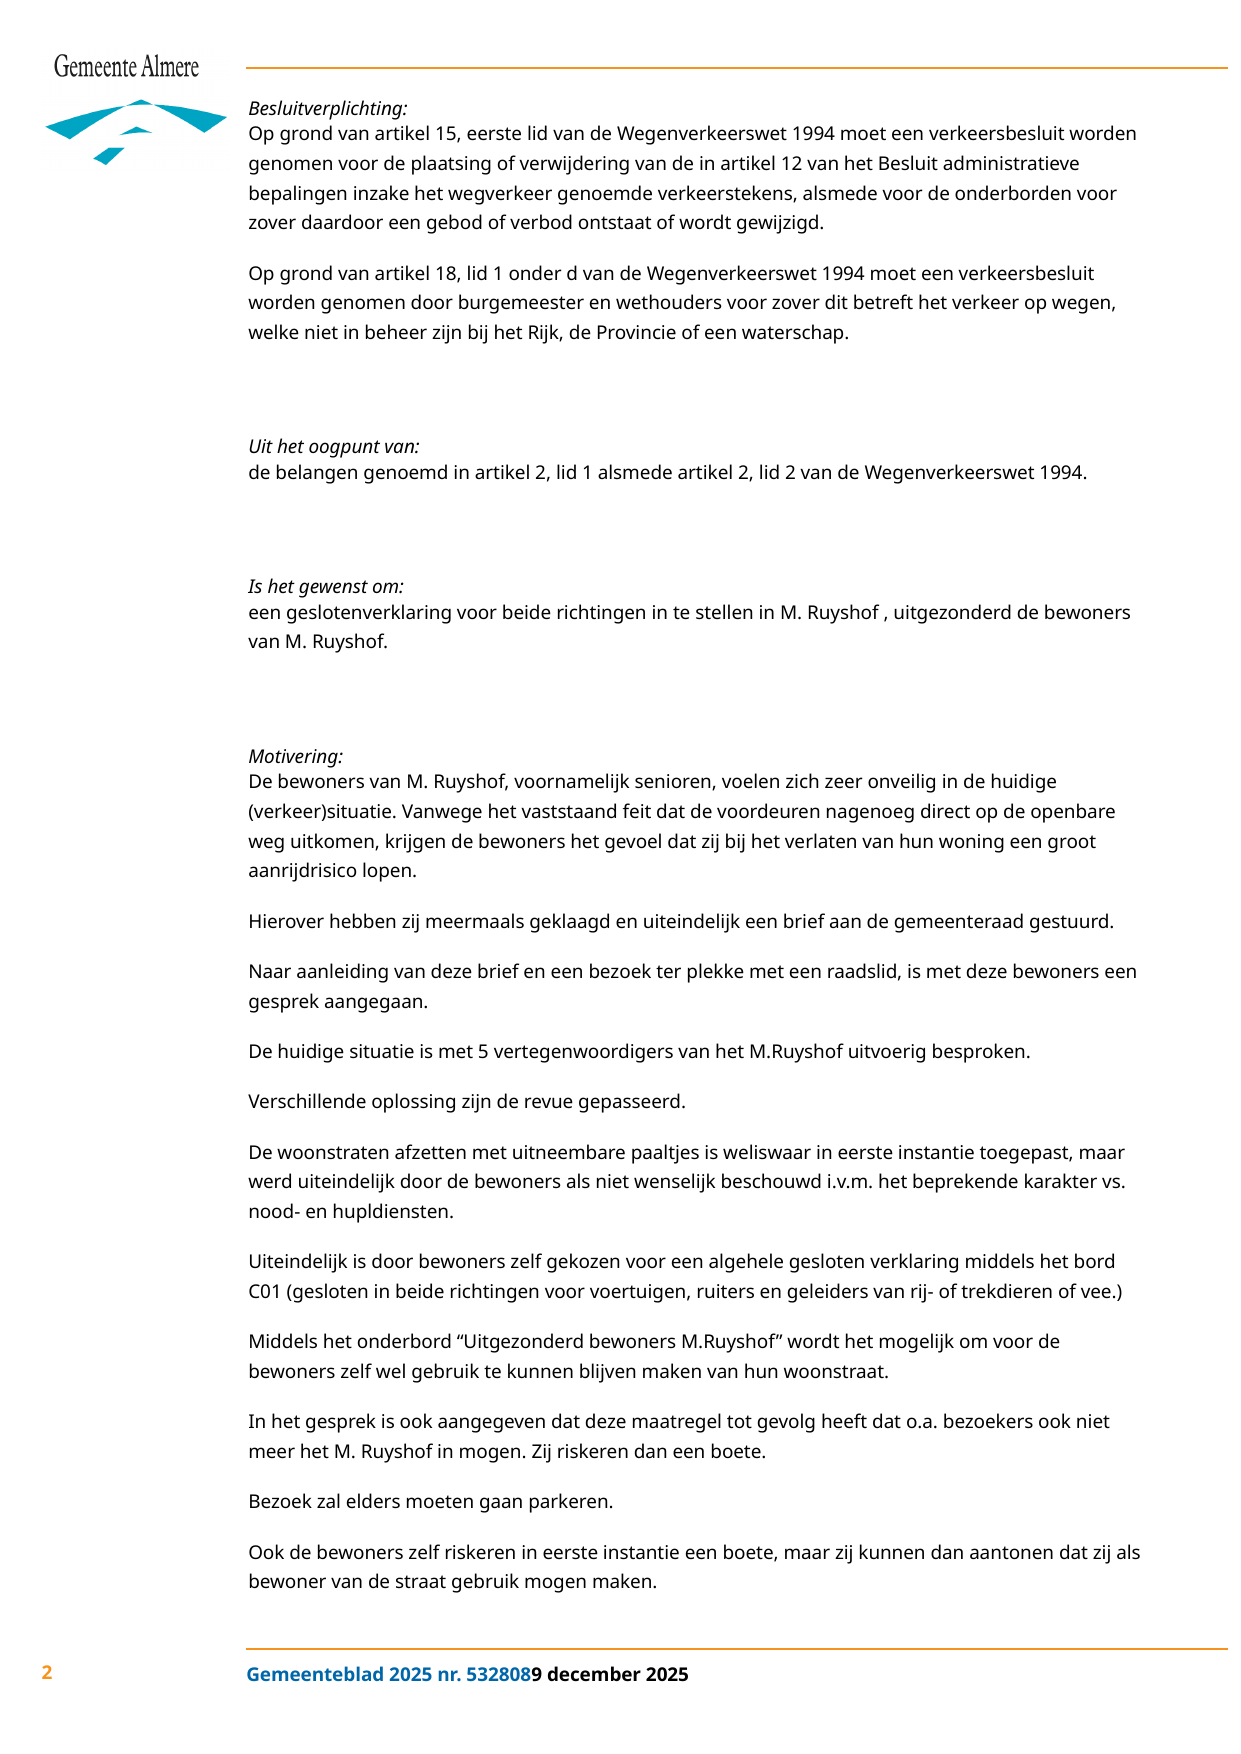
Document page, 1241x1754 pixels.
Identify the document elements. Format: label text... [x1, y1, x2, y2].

text In het gesprek is ook aangegeven dat deze maatregel tot gevolg heeft dat o.a. bezoekers ook niet meer het M. Ruyshof in mogen. Zij riskeren dan een boete. [248, 1409, 1152, 1464]
text Verschillende oplossing zijn de revue gepasseerd. [248, 1089, 1152, 1114]
text De bewoners van M. Ruyshof, voornamelijk senioren, voelen zich zeer onveilig in de huidige (verkeer)situatie. Vanwege het vaststaand feit dat de voordeuren nagenoeg direct op de openbare weg uitkomen, krijgen de bewoners het gevoel dat zij bij het verlaten van hun woning een groot aanrijdrisico lopen. [248, 769, 1152, 883]
text De woonstraten afzetten met uitneembare paaltjes is weliswaar in eerste instantie toegepast, maar werd uiteindelijk door de bewoners als niet wenselijk beschouwd i.v.m. het beprekende karakter vs. nood- en hupldiensten. [248, 1139, 1152, 1224]
text Uit het oogpunt van: [248, 433, 1152, 459]
text De huidige situatie is met 5 vertegenwoordigers van het M.Ruyshof uitvoerig besproken. [248, 1038, 1152, 1064]
text Op grond van artikel 15, eerste lid van de Wegenverkeerswet 1994 moet een verkeersbesluit worden genomen voor de plaatsing of verwijdering van de in artikel 12 van het Besluit administratieve bepalingen inzake het wegverkeer genoemde verkeerstekens, alsmede voor de onderborden voor zover daardoor een gebod of verbod ontstaat of wordt gewijzigd. [248, 121, 1152, 235]
text Besluitverplichting: [248, 95, 1152, 121]
text Naar aanleiding van deze brief en een bezoek ter plekke met een raadslid, is met deze bewoners een gesprek aangegaan. [248, 958, 1152, 1014]
text de belangen genoemd in artikel 2, lid 1 alsmede artikel 2, lid 2 van de Wegenverkeerswet 1994. [248, 459, 1152, 485]
text Middels het onderbord “Uitgezonderd bewoners M.Ruyshof” wordt het mogelijk om voor de bewoners zelf wel gebruik te kunnen blijven maken van hun woonstraat. [248, 1329, 1152, 1384]
text Motivering: [248, 743, 1152, 769]
text Op grond van artikel 18, lid 1 onder d van de Wegenverkeerswet 1994 moet een verkeersbesluit worden genomen door burgemeester en wethouders voor zover dit betreft het verkeer op wegen, welke niet in beheer zijn bij het Rijk, de Provincie of een waterschap. [248, 260, 1152, 344]
picture [41, 47, 231, 172]
text Bezoek zal elders moeten gaan parkeren. [248, 1489, 1152, 1514]
text Is het gewenst om: [248, 573, 1152, 599]
text Uiteindelijk is door bewoners zelf gekozen voor een algehele gesloten verklaring middels het bord C01 (gesloten in beide richtingen voor voertuigen, ruiters en geleiders van rij- of trekdieren of vee.) [248, 1249, 1152, 1304]
text Ook de bewoners zelf riskeren in eerste instantie een boete, maar zij kunnen dan aantonen dat zij als bewoner van de straat gebruik mogen maken. [248, 1539, 1152, 1594]
text een geslotenverklaring voor beide richtingen in te stellen in M. Ruyshof , uitgezonderd de bewoners van M. Ruyshof. [248, 599, 1152, 654]
text Hierover hebben zij meermaals geklaagd en uiteindelijk een brief aan de gemeenteraad gestuurd. [248, 908, 1152, 934]
